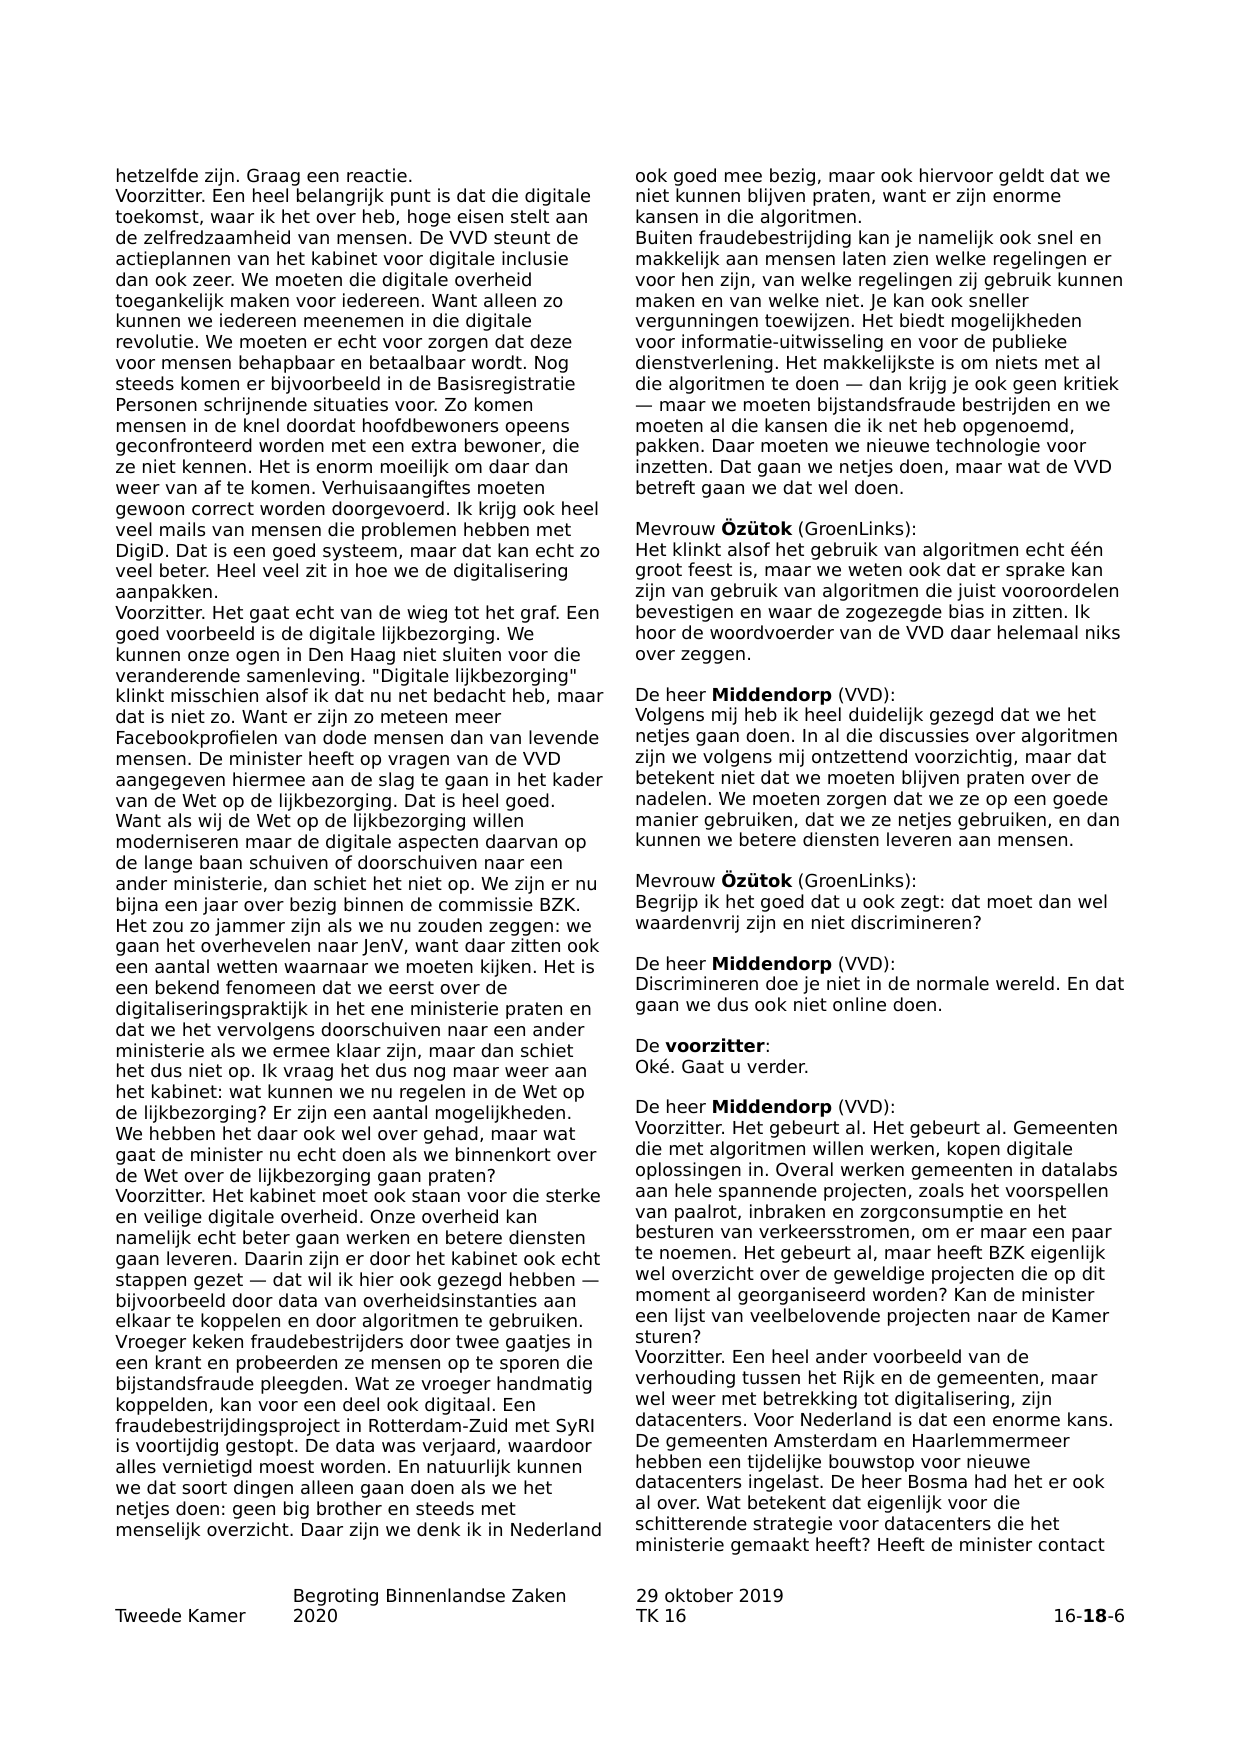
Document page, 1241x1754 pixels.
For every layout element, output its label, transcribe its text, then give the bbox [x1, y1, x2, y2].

text De heer Middendorp (VVD): [635, 1097, 1125, 1118]
text De heer Middendorp (VVD): [635, 953, 1125, 974]
text De heer Middendorp (VVD): [635, 684, 1125, 705]
text Het klinkt alsof het gebruik van algoritmen echt één groot feest is, maar we weten ook dat er sprake kan zijn van gebruik van algoritmen die juist vooroordelen bevestigen en waar de zogezegde bias in zitten. Ik hoor de woordvoerder van de VVD daar helemaal niks over zeggen. [635, 539, 1125, 664]
text Begrijp ik het goed dat u ook zegt: dat moet dan wel waardenvrij zijn en niet discrimineren? [635, 892, 1125, 933]
text Voorzitter. Het kabinet moet ook staan voor die sterke en veilige digitale overheid. Onze overheid kan namelijk echt beter gaan werken en betere diensten gaan leveren. Daarin zijn er door het kabinet ook echt stappen gezet — dat wil ik hier ook gezegd hebben — bijvoorbeeld door data van overheidsinstanties aan elkaar te koppelen en door algoritmen te gebruiken. Vroeger keken fraudebestrijders door twee gaatjes in een krant en probeerden ze mensen op te sporen die bijstandsfraude pleegden. Wat ze vroeger handmatig koppelden, kan voor een deel ook digitaal. Een fraudebestrijdingsproject in Rotterdam-Zuid met SyRI is voortijdig gestopt. De data was verjaard, waardoor alles vernietigd moest worden. En natuurlijk kunnen we dat soort dingen alleen gaan doen als we het netjes doen: geen big brother en steeds met menselijk overzicht. Daar zijn we denk ik in Nederland [115, 1186, 605, 1540]
text hetzelfde zijn. Graag een reactie. [115, 165, 605, 186]
text Mevrouw Özütok (GroenLinks): [635, 871, 1125, 892]
text ook goed mee bezig, maar ook hiervoor geldt dat we niet kunnen blijven praten, want er zijn enorme kansen in die algoritmen. [635, 165, 1125, 228]
text Oké. Gaat u verder. [635, 1056, 1125, 1077]
text Voorzitter. Een heel ander voorbeeld van de verhouding tussen het Rijk en de gemeenten, maar wel weer met betrekking tot digitalisering, zijn datacenters. Voor Nederland is dat een enorme kans. De gemeenten Amsterdam en Haarlemmermeer hebben een tijdelijke bouwstop voor nieuwe datacenters ingelast. De heer Bosma had het er ook al over. Wat betekent dat eigenlijk voor die schitterende strategie voor datacenters die het ministerie gemaakt heeft? Heeft de minister contact [635, 1347, 1125, 1556]
text Volgens mij heb ik heel duidelijk gezegd dat we het netjes gaan doen. In al die discussies over algoritmen zijn we volgens mij ontzettend voorzichtig, maar dat betekent niet dat we moeten blijven praten over de nadelen. We moeten zorgen dat we ze op een goede manier gebruiken, dat we ze netjes gebruiken, en dan kunnen we betere diensten leveren aan mensen. [635, 705, 1125, 851]
text Voorzitter. Een heel belangrijk punt is dat die digitale toekomst, waar ik het over heb, hoge eisen stelt aan de zelfredzaamheid van mensen. De VVD steunt de actieplannen van het kabinet voor digitale inclusie dan ook zeer. We moeten die digitale overheid toegankelijk maken voor iedereen. Want alleen zo kunnen we iedereen meenemen in die digitale revolutie. We moeten er echt voor zorgen dat deze voor mensen behapbaar en betaalbaar wordt. Nog steeds komen er bijvoorbeeld in de Basisregistratie Personen schrijnende situaties voor. Zo komen mensen in de knel doordat hoofdbewoners opeens geconfronteerd worden met een extra bewoner, die ze niet kennen. Het is enorm moeilijk om daar dan weer van af te komen. Verhuisaangiftes moeten gewoon correct worden doorgevoerd. Ik krijg ook heel veel mails van mensen die problemen hebben met DigiD. Dat is een goed systeem, maar dat kan echt zo veel beter. Heel veel zit in hoe we de digitalisering aanpakken. [115, 186, 605, 603]
text Discrimineren doe je niet in de normale wereld. En dat gaan we dus ook niet online doen. [635, 974, 1125, 1016]
text Voorzitter. Het gaat echt van de wieg tot het graf. Een goed voorbeeld is de digitale lijkbezorging. We kunnen onze ogen in Den Haag niet sluiten voor die veranderende samenleving. "Digitale lijkbezorging" klinkt misschien alsof ik dat nu net bedacht heb, maar dat is niet zo. Want er zijn zo meteen meer Facebookprofielen van dode mensen dan van levende mensen. De minister heeft op vragen van de VVD aangegeven hiermee aan de slag te gaan in het kader van de Wet op de lijkbezorging. Dat is heel goed. Want als wij de Wet op de lijkbezorging willen moderniseren maar de digitale aspecten daarvan op de lange baan schuiven of doorschuiven naar een ander ministerie, dan schiet het niet op. We zijn er nu bijna een jaar over bezig binnen de commissie BZK. Het zou zo jammer zijn als we nu zouden zeggen: we gaan het overhevelen naar JenV, want daar zitten ook een aantal wetten waarnaar we moeten kijken. Het is een bekend fenomeen dat we eerst over de digitaliseringspraktijk in het ene ministerie praten en dat we het vervolgens doorschuiven naar een ander ministerie als we ermee klaar zijn, maar dan schiet het dus niet op. Ik vraag het dus nog maar weer aan het kabinet: wat kunnen we nu regelen in de Wet op de lijkbezorging? Er zijn een aantal mogelijkheden. We hebben het daar ook wel over gehad, maar wat gaat de minister nu echt doen als we binnenkort over de Wet over de lijkbezorging gaan praten? [115, 603, 605, 1186]
text Buiten fraudebestrijding kan je namelijk ook snel en makkelijk aan mensen laten zien welke regelingen er voor hen zijn, van welke regelingen zij gebruik kunnen maken en van welke niet. Je kan ook sneller vergunningen toewijzen. Het biedt mogelijkheden voor informatie-uitwisseling en voor de publieke dienstverlening. Het makkelijkste is om niets met al die algoritmen te doen — dan krijg je ook geen kritiek — maar we moeten bijstandsfraude bestrijden en we moeten al die kansen die ik net heb opgenoemd, pakken. Daar moeten we nieuwe technologie voor inzetten. Dat gaan we netjes doen, maar wat de VVD betreft gaan we dat wel doen. [635, 228, 1125, 499]
text Voorzitter. Het gebeurt al. Het gebeurt al. Gemeenten die met algoritmen willen werken, kopen digitale oplossingen in. Overal werken gemeenten in datalabs aan hele spannende projecten, zoals het voorspellen van paalrot, inbraken en zorgconsumptie en het besturen van verkeersstromen, om er maar een paar te noemen. Het gebeurt al, maar heeft BZK eigenlijk wel overzicht over de geweldige projecten die op dit moment al georganiseerd worden? Kan de minister een lijst van veelbelovende projecten naar de Kamer sturen? [635, 1118, 1125, 1347]
text De voorzitter: [635, 1036, 1125, 1056]
text Mevrouw Özütok (GroenLinks): [635, 519, 1125, 539]
